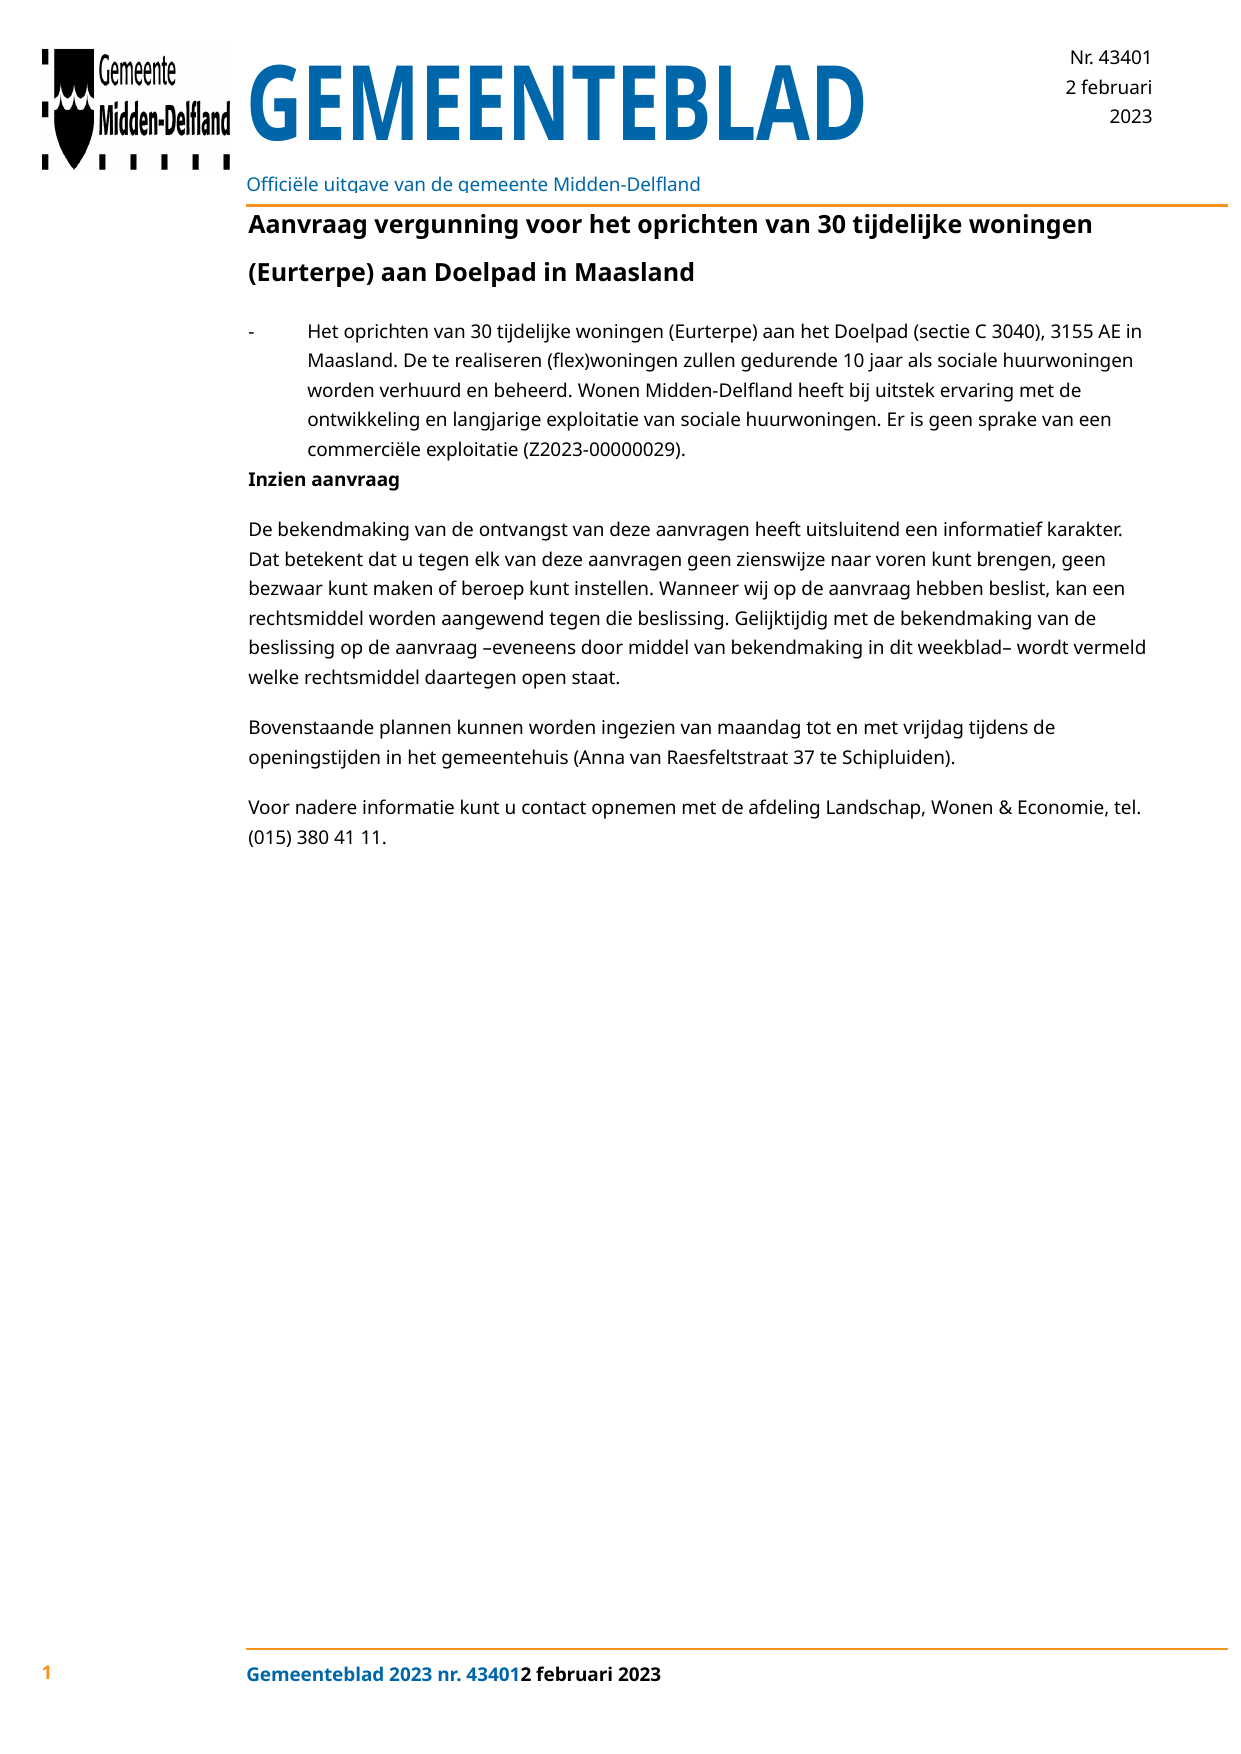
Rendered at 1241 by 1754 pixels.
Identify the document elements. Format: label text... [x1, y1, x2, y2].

text Voor nadere informatie kunt u contact opnemen met de afdeling Landschap, Wonen & Economie, tel. (015) 380 41 11. [248, 794, 1152, 850]
text Inzien aanvraag [248, 466, 1152, 492]
text Bovenstaande plannen kunnen worden ingezien van maandag tot en met vrijdag tijdens de openingstijden in het gemeentehuis (Anna van Raesfeltstraat 37 te Schipluiden). [248, 714, 1152, 770]
picture [41, 47, 231, 172]
text De bekendmaking van de ontvangst van deze aanvragen heeft uitsluitend een informatief karakter. Dat betekent dat u tegen elk van deze aanvragen geen zienswijze naar voren kunt brengen, geen bezwaar kunt maken of beroep kunt instellen. Wanneer wij op de aanvraag hebben beslist, kan een rechtsmiddel worden aangewend tegen die beslissing. Gelijktijdig met de bekendmaking van de beslissing op de aanvraag –eveneens door middel van bekendmaking in dit weekblad– wordt vermeld welke rechtsmiddel daartegen open staat. [248, 516, 1152, 690]
list Het oprichten van 30 tijdelijke woningen (Eurterpe) aan het Doelpad (sectie C 3040), 3155 AE in Maasland. De te realiseren (flex)woningen zullen gedurende 10 jaar als sociale huurwoningen worden verhuurd en beheerd. Wonen Midden-Delfland heeft bij uitstek ervaring met de ontwikkeling en langjarige exploitatie van sociale huurwoningen. Er is geen sprake van een commerciële exploitatie (Z2023-00000029). [248, 318, 1152, 462]
text Aanvraag vergunning voor het oprichten van 30 tijdelijke woningen (Eurterpe) aan Doelpad in Maasland [248, 207, 1152, 288]
